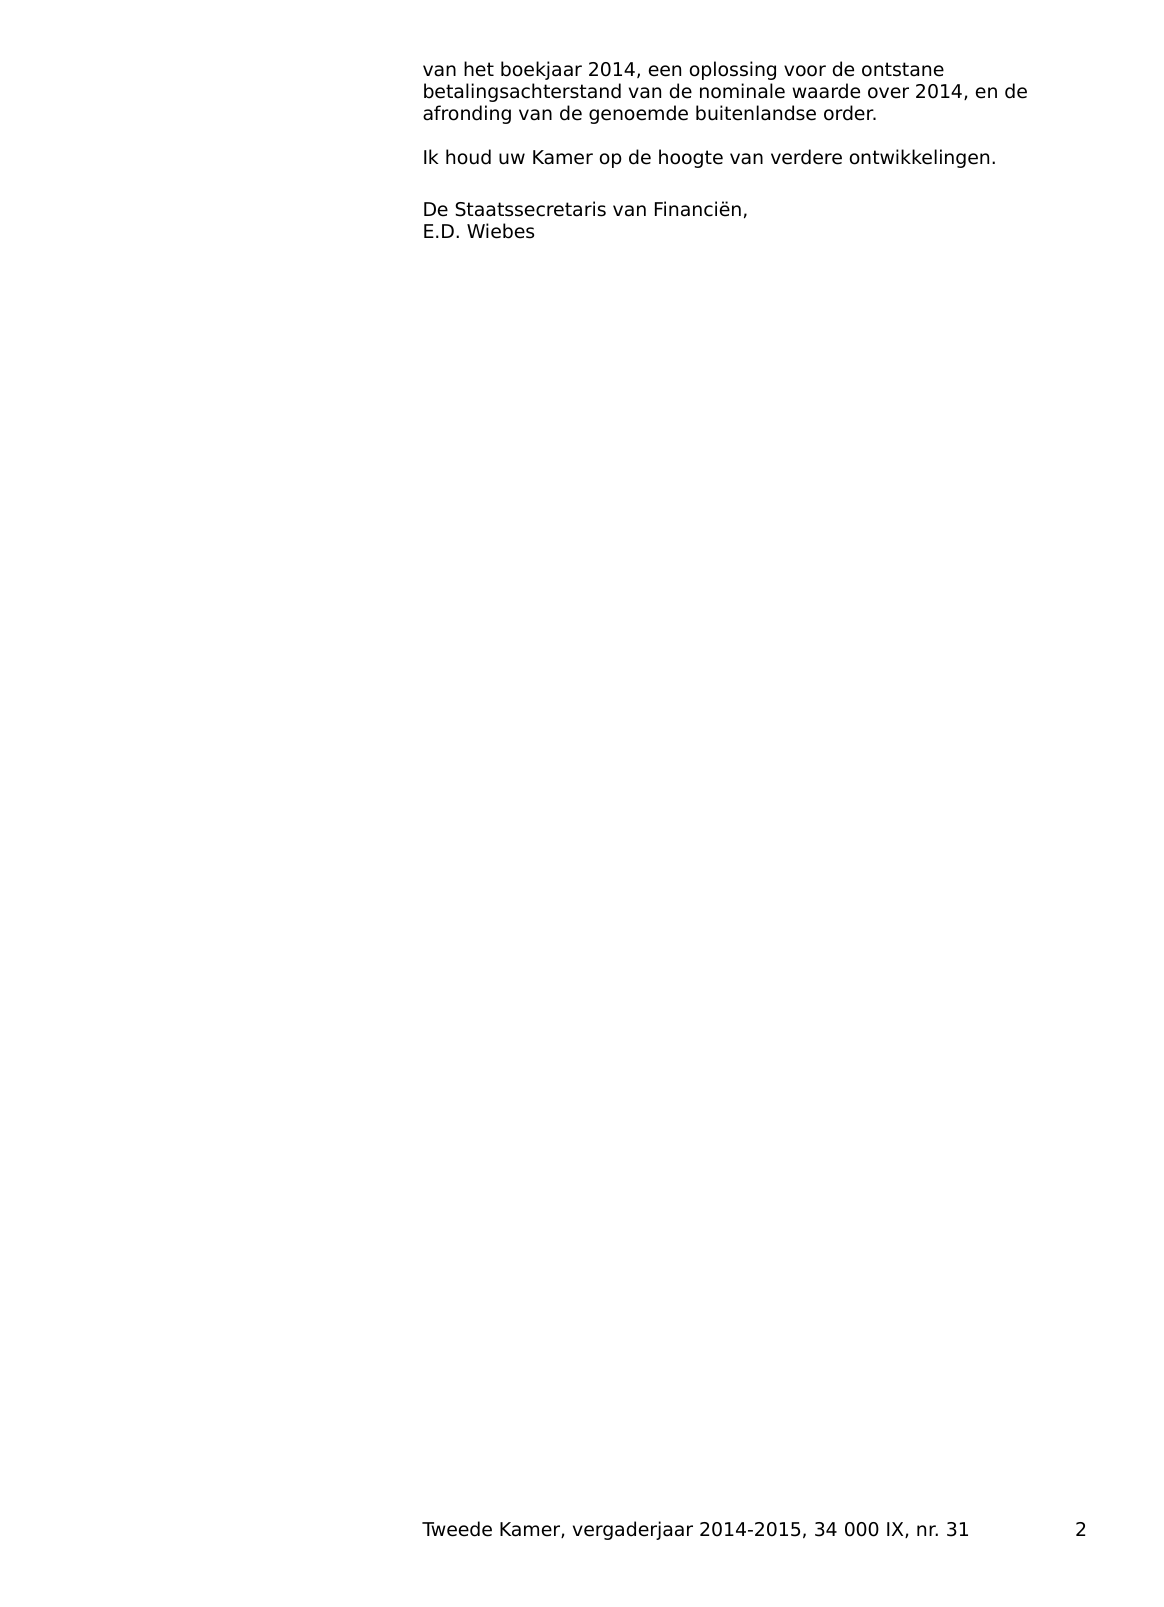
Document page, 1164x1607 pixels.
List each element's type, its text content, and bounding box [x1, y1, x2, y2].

text De Staatssecretaris van Financiën, E.D. Wiebes [422, 199, 1087, 243]
text van het boekjaar 2014, een oplossing voor de ontstane betalingsachterstand van de nominale waarde over 2014, en de afronding van de genoemde buitenlandse order. [422, 59, 1087, 125]
text Ik houd uw Kamer op de hoogte van verdere ontwikkelingen. [422, 147, 1087, 169]
